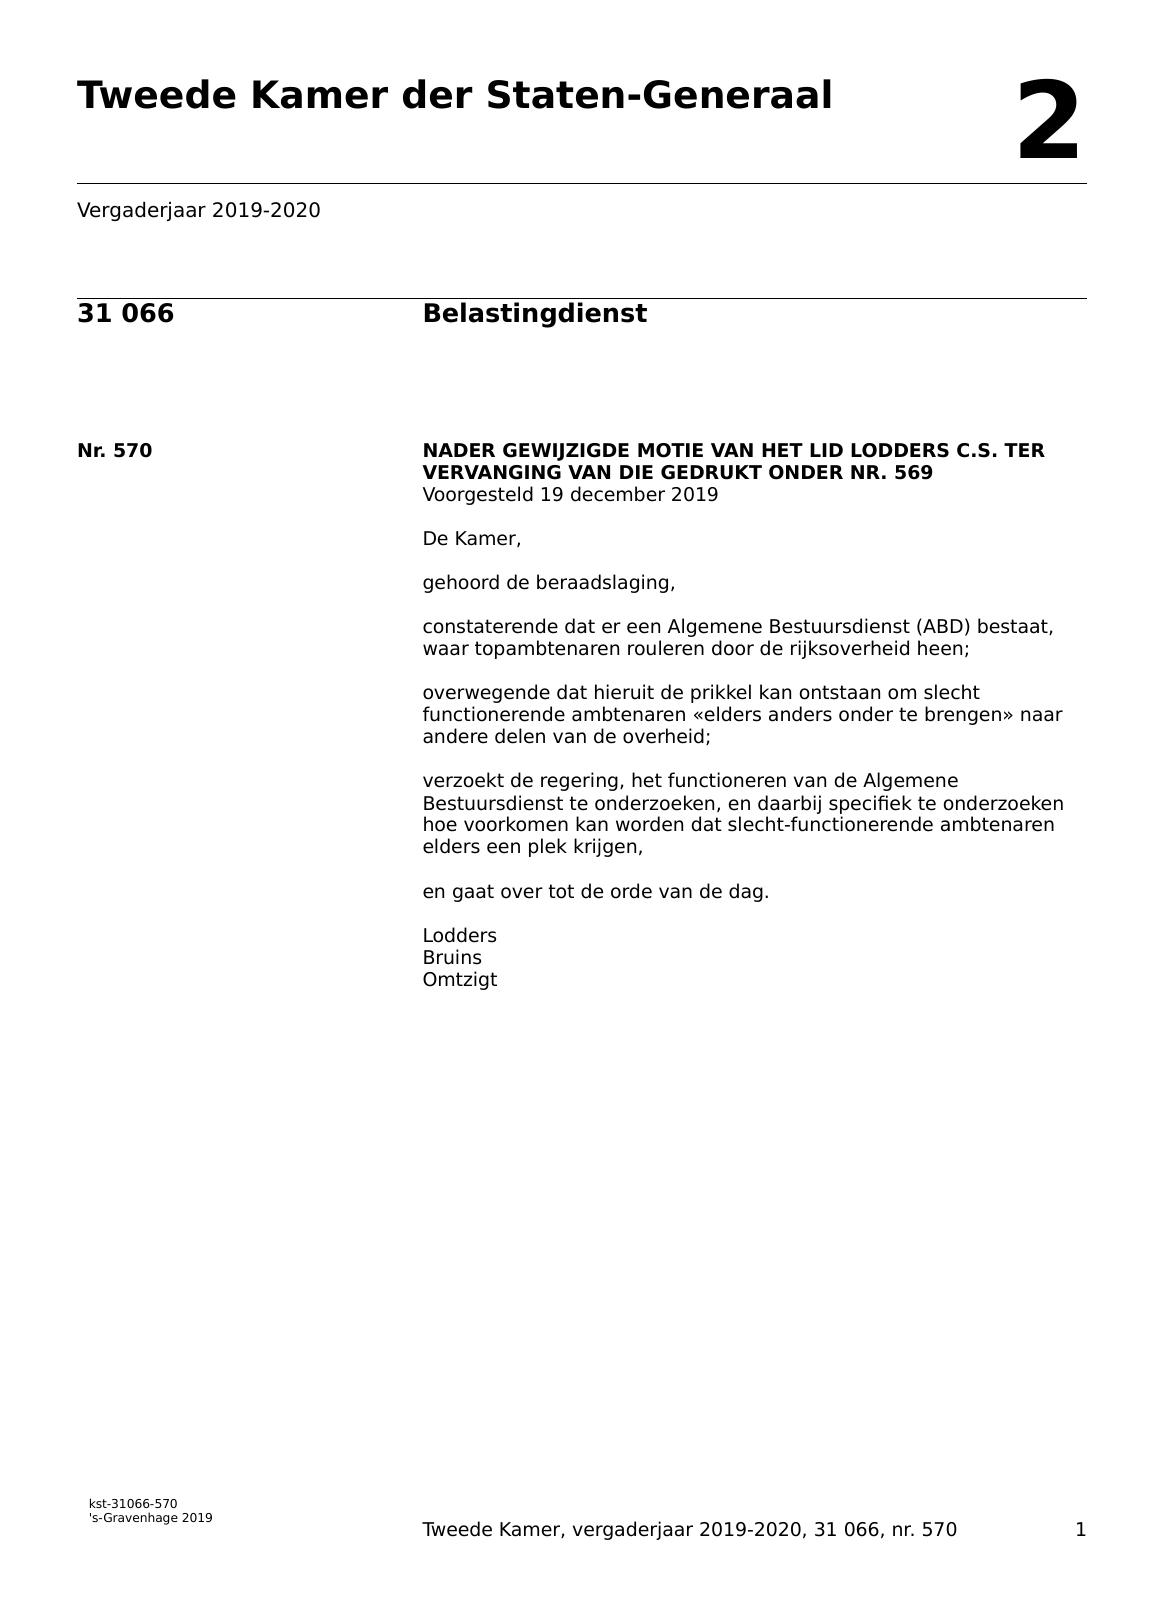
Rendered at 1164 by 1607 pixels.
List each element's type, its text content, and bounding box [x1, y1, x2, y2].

text en gaat over tot de orde van de dag. [422, 881, 1087, 902]
text constaterende dat er een Algemene Bestuursdienst (ABD) bestaat, waar topambtenaren rouleren door de rijksoverheid heen; [422, 616, 1087, 660]
text Omtzigt [422, 969, 1087, 991]
text gehoord de beraadslaging, [422, 572, 1087, 594]
text Bruins [422, 947, 1087, 969]
text 's-Gravenhage 2019 [88, 1511, 323, 1525]
table_header 2 [886, 59, 1087, 183]
text kst-31066-570 [88, 1497, 323, 1511]
subtitle Nr. 570 NADER GEWIJZIGDE MOTIE VAN HET LID LODDERS C.S. TER VERVANGING VAN DIE GEDRUKT ONDER NR. 569 [77, 440, 1087, 484]
text verzoekt de regering, het functioneren van de Algemene Bestuursdienst te onderzoeken, en daarbij specifiek te onderzoeken hoe voorkomen kan worden dat slecht-functionerende ambtenaren elders een plek krijgen, [422, 770, 1087, 858]
text Voorgesteld 19 december 2019 [422, 484, 1087, 506]
text De Kamer, [422, 528, 1087, 550]
table_cell Vergaderjaar 2019-2020 [77, 184, 1087, 298]
table_header Tweede Kamer der Staten-Generaal [77, 59, 886, 183]
text overwegende dat hieruit de prikkel kan ontstaan om slecht functionerende ambtenaren «elders anders onder te brengen» naar andere delen van de overheid; [422, 682, 1087, 748]
subtitle 31 066 Belastingdienst [77, 299, 1087, 329]
text Lodders [422, 925, 1087, 947]
